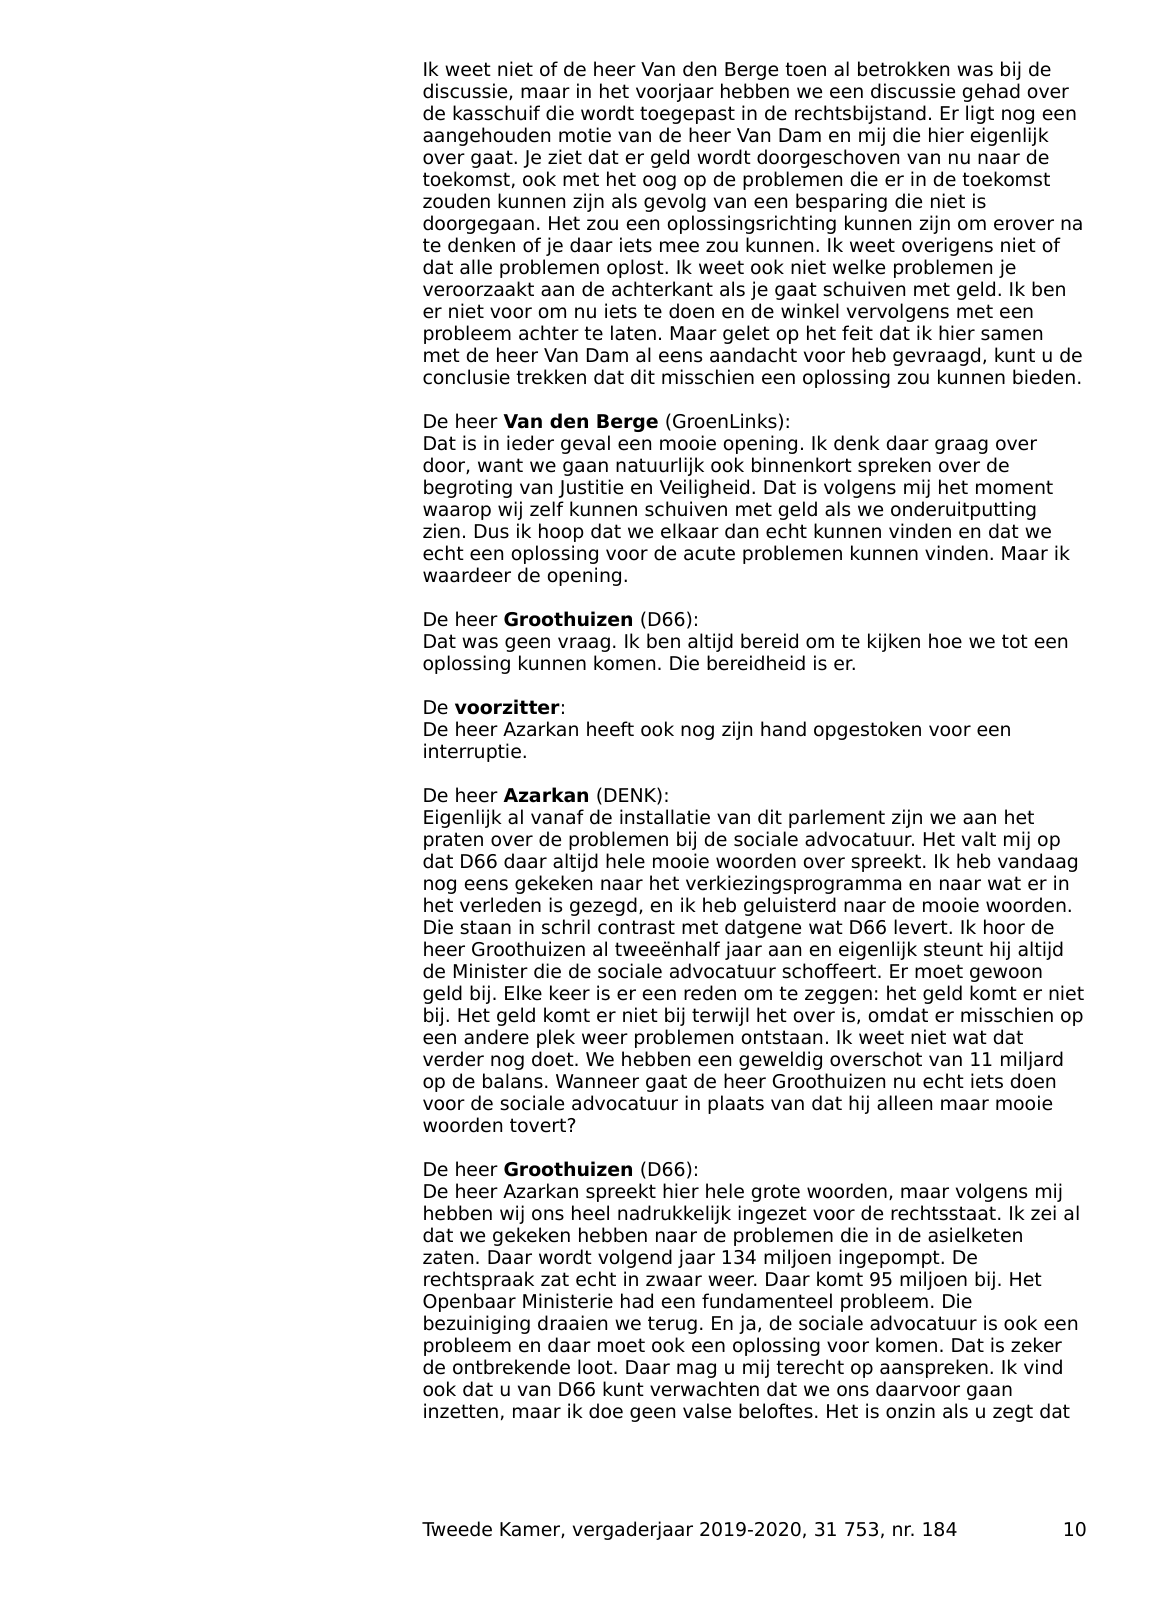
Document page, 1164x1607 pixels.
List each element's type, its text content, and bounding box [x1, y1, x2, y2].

text Dat was geen vraag. Ik ben altijd bereid om te kijken hoe we tot een oplossing kunnen komen. Die bereidheid is er. [422, 631, 1087, 675]
text De heer Groothuizen (D66): [422, 609, 1087, 631]
text Ik weet niet of de heer Van den Berge toen al betrokken was bij de discussie, maar in het voorjaar hebben we een discussie gehad over de kasschuif die wordt toegepast in de rechtsbijstand. Er ligt nog een aangehouden motie van de heer Van Dam en mij die hier eigenlijk over gaat. Je ziet dat er geld wordt doorgeschoven van nu naar de toekomst, ook met het oog op de problemen die er in de toekomst zouden kunnen zijn als gevolg van een besparing die niet is doorgegaan. Het zou een oplossingsrichting kunnen zijn om erover na te denken of je daar iets mee zou kunnen. Ik weet overigens niet of dat alle problemen oplost. Ik weet ook niet welke problemen je veroorzaakt aan de achterkant als je gaat schuiven met geld. Ik ben er niet voor om nu iets te doen en de winkel vervolgens met een probleem achter te laten. Maar gelet op het feit dat ik hier samen met de heer Van Dam al eens aandacht voor heb gevraagd, kunt u de conclusie trekken dat dit misschien een oplossing zou kunnen bieden. [422, 59, 1087, 389]
text De heer Azarkan heeft ook nog zijn hand opgestoken voor een interruptie. [422, 719, 1087, 763]
text De voorzitter: [422, 697, 1087, 719]
text De heer Van den Berge (GroenLinks): [422, 411, 1087, 433]
text Eigenlijk al vanaf de installatie van dit parlement zijn we aan het praten over de problemen bij de sociale advocatuur. Het valt mij op dat D66 daar altijd hele mooie woorden over spreekt. Ik heb vandaag nog eens gekeken naar het verkiezingsprogramma en naar wat er in het verleden is gezegd, en ik heb geluisterd naar de mooie woorden. Die staan in schril contrast met datgene wat D66 levert. Ik hoor de heer Groothuizen al tweeënhalf jaar aan en eigenlijk steunt hij altijd de Minister die de sociale advocatuur schoffeert. Er moet gewoon geld bij. Elke keer is er een reden om te zeggen: het geld komt er niet bij. Het geld komt er niet bij terwijl het over is, omdat er misschien op een andere plek weer problemen ontstaan. Ik weet niet wat dat verder nog doet. We hebben een geweldig overschot van 11 miljard op de balans. Wanneer gaat de heer Groothuizen nu echt iets doen voor de sociale advocatuur in plaats van dat hij alleen maar mooie woorden tovert? [422, 807, 1087, 1137]
text De heer Azarkan spreekt hier hele grote woorden, maar volgens mij hebben wij ons heel nadrukkelijk ingezet voor de rechtsstaat. Ik zei al dat we gekeken hebben naar de problemen die in de asielketen zaten. Daar wordt volgend jaar 134 miljoen ingepompt. De rechtspraak zat echt in zwaar weer. Daar komt 95 miljoen bij. Het Openbaar Ministerie had een fundamenteel probleem. Die bezuiniging draaien we terug. En ja, de sociale advocatuur is ook een probleem en daar moet ook een oplossing voor komen. Dat is zeker de ontbrekende loot. Daar mag u mij terecht op aanspreken. Ik vind ook dat u van D66 kunt verwachten dat we ons daarvoor gaan inzetten, maar ik doe geen valse beloftes. Het is onzin als u zegt dat [422, 1181, 1087, 1423]
text De heer Azarkan (DENK): [422, 785, 1087, 807]
text Dat is in ieder geval een mooie opening. Ik denk daar graag over door, want we gaan natuurlijk ook binnenkort spreken over de begroting van Justitie en Veiligheid. Dat is volgens mij het moment waarop wij zelf kunnen schuiven met geld als we onderuitputting zien. Dus ik hoop dat we elkaar dan echt kunnen vinden en dat we echt een oplossing voor de acute problemen kunnen vinden. Maar ik waardeer de opening. [422, 433, 1087, 587]
text De heer Groothuizen (D66): [422, 1159, 1087, 1181]
